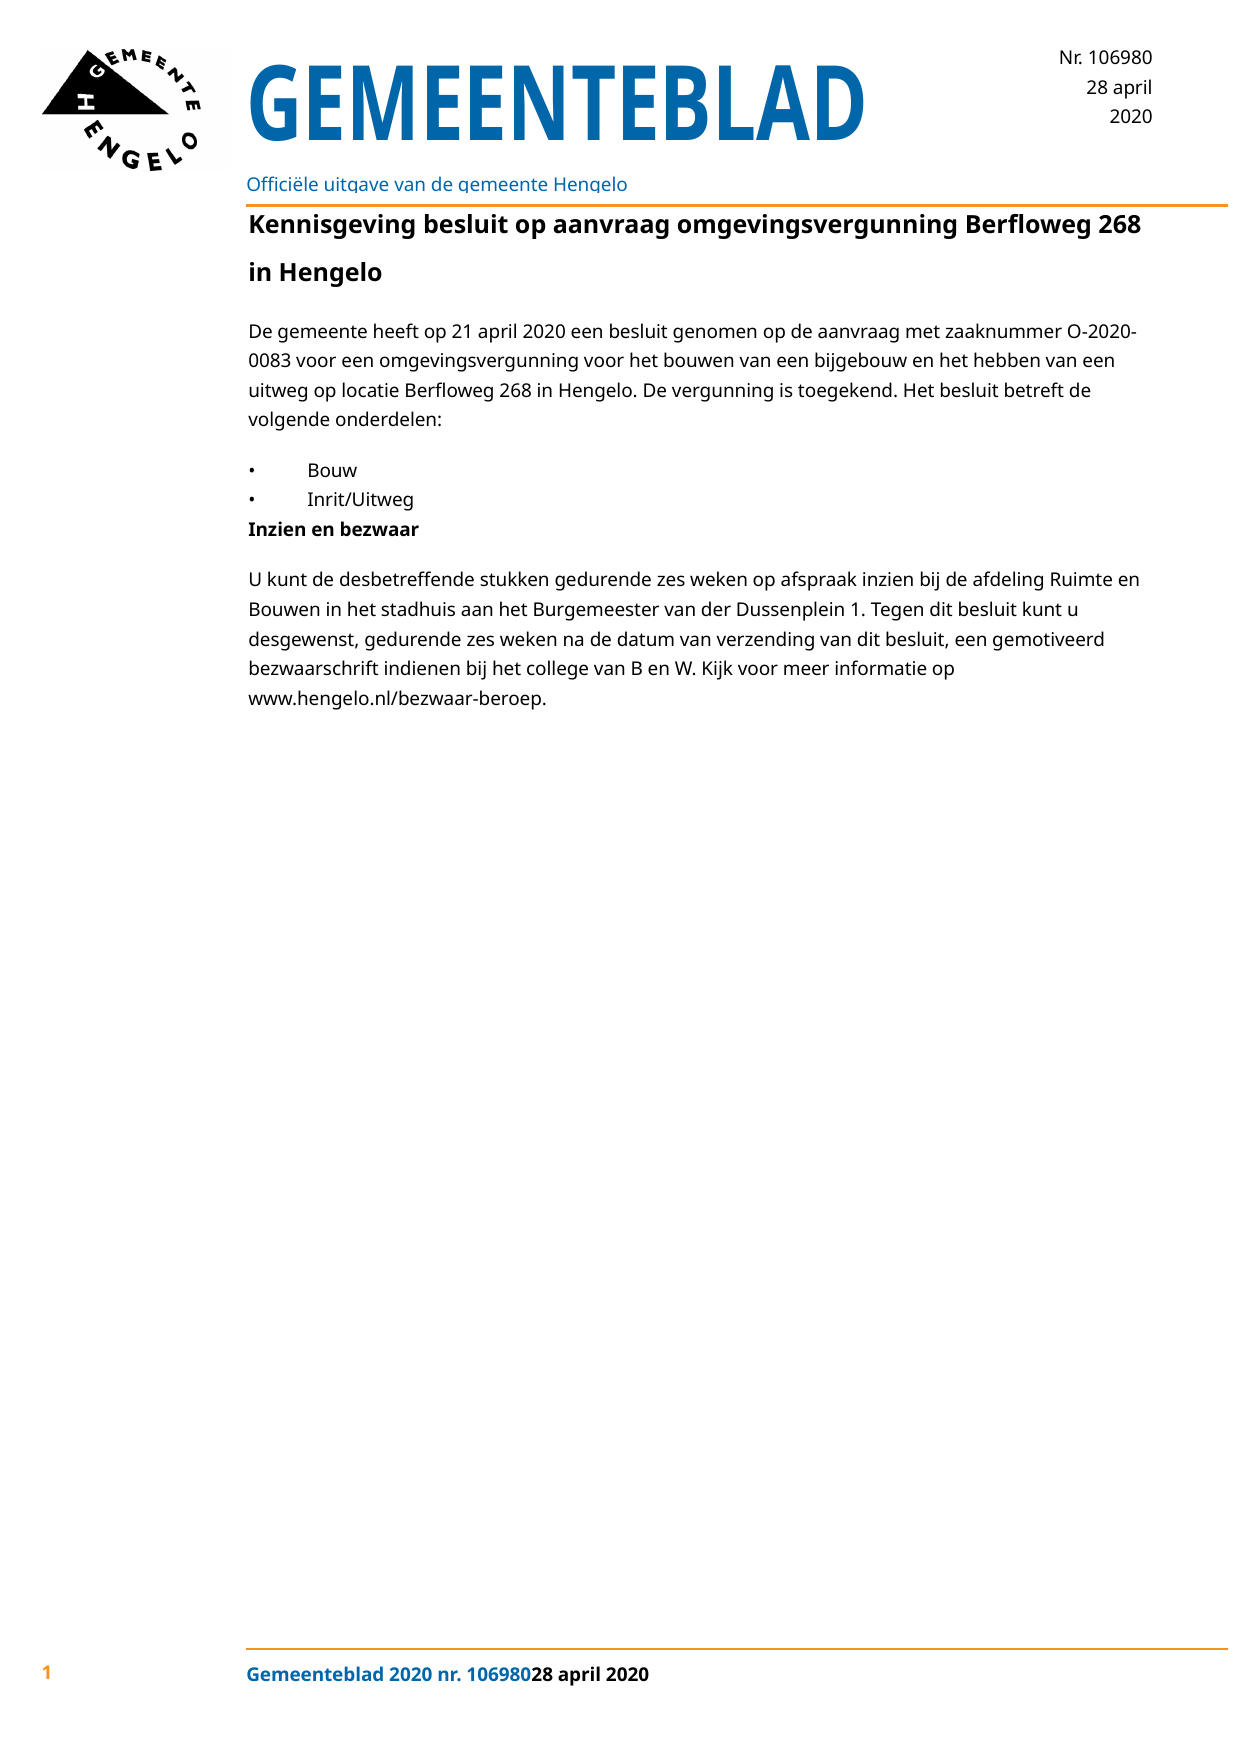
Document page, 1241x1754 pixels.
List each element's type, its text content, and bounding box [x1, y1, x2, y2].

text De gemeente heeft op 21 april 2020 een besluit genomen op de aanvraag met zaaknummer O-2020-0083 voor een omgevingsvergunning voor het bouwen van een bijgebouw en het hebben van een uitweg op locatie Berfloweg 268 in Hengelo. De vergunning is toegekend. Het besluit betreft de volgende onderdelen: [248, 318, 1152, 432]
text Kennisgeving besluit op aanvraag omgevingsvergunning Berfloweg 268 in Hengelo [248, 207, 1152, 288]
text Inzien en bezwaar [248, 516, 1152, 542]
list Inrit/Uitweg [248, 487, 1152, 512]
text U kunt de desbetreffende stukken gedurende zes weken op afspraak inzien bij de afdeling Ruimte en Bouwen in het stadhuis aan het Burgemeester van der Dussenplein 1. Tegen dit besluit kunt u desgewenst, gedurende zes weken na de datum van verzending van dit besluit, een gemotiveerd bezwaarschrift indienen bij het college van B en W. Kijk voor meer informatie op www.hengelo.nl/bezwaar-beroep. [248, 567, 1152, 711]
picture [41, 47, 231, 172]
list Bouw [248, 457, 1152, 483]
